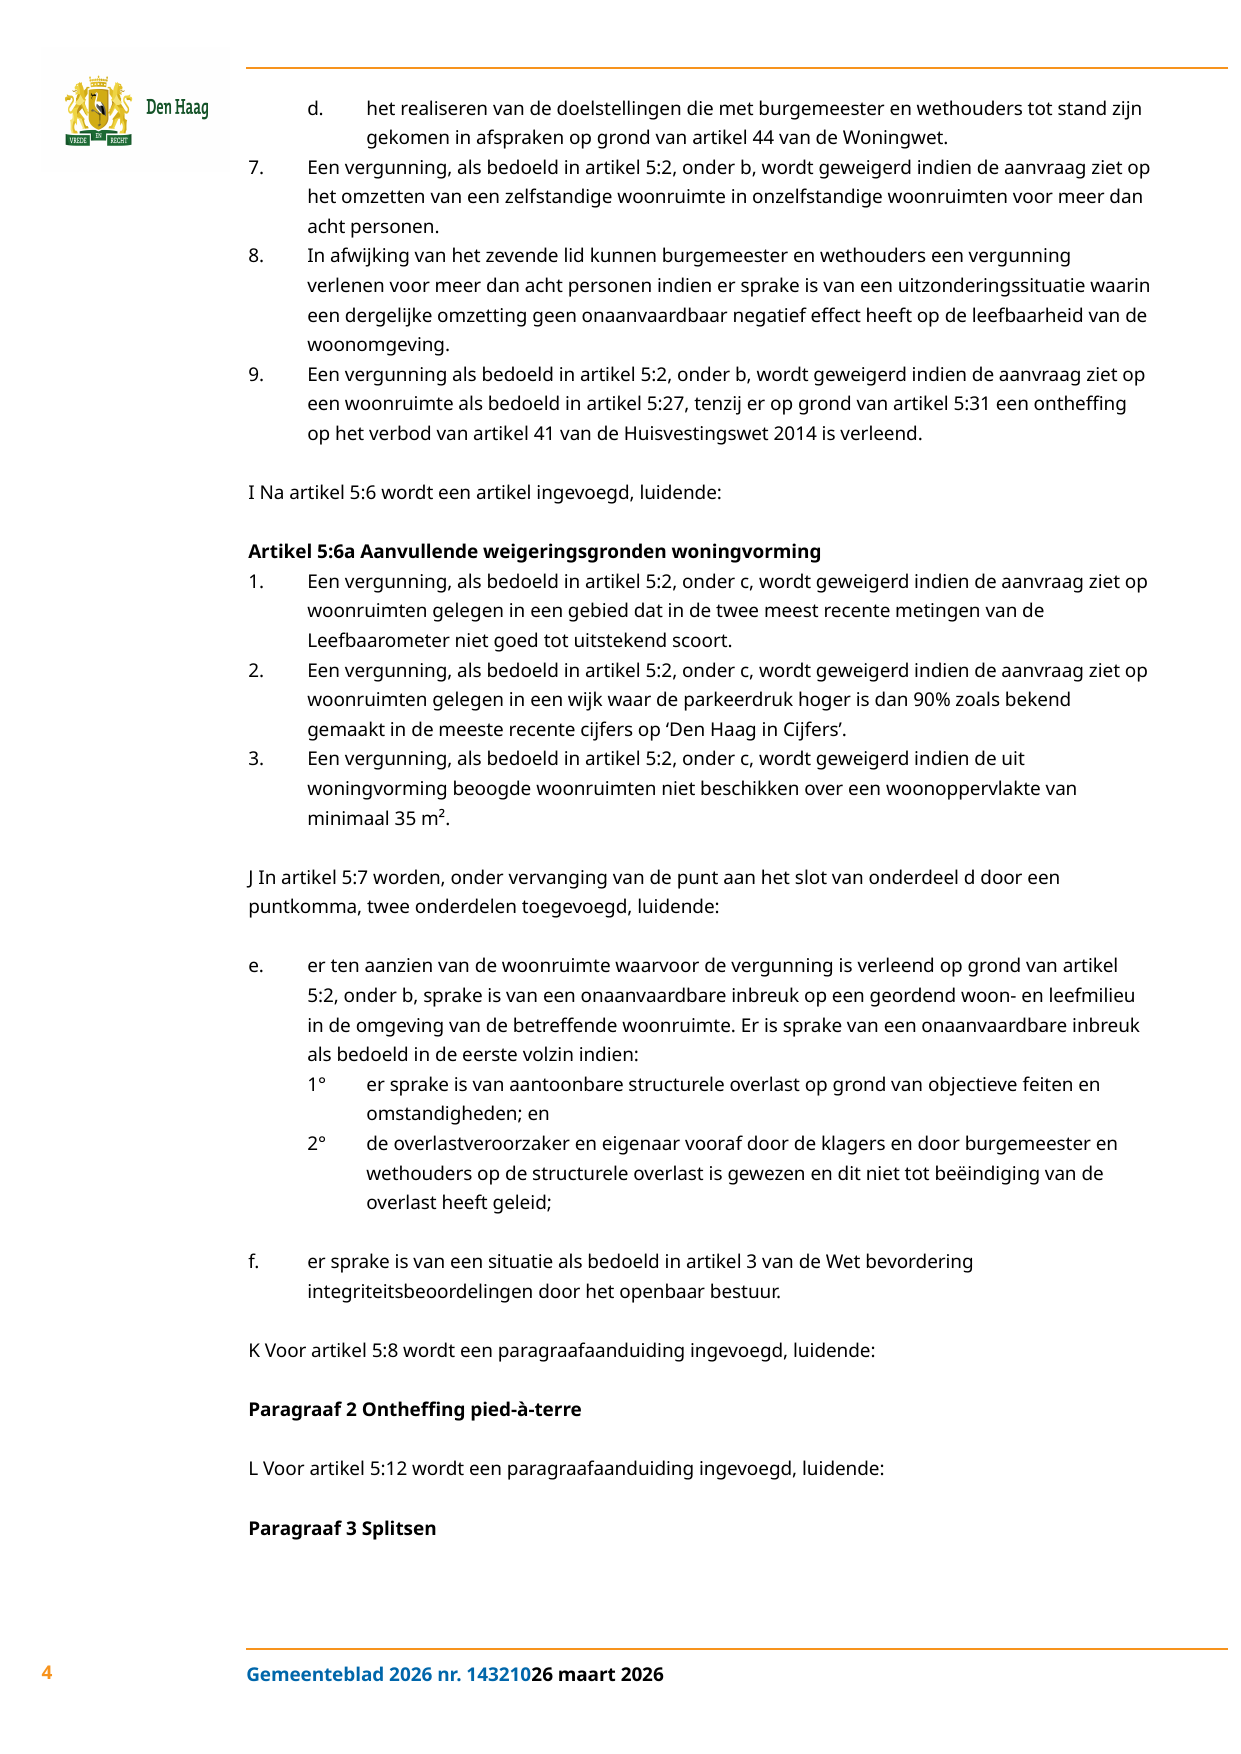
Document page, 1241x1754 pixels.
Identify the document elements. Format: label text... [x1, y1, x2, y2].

list Een vergunning, als bedoeld in artikel 5:2, onder c, wordt geweigerd indien de aanvraag ziet op woonruimten gelegen in een wijk waar de parkeerdruk hoger is dan 90% zoals bekend gemaakt in de meeste recente cijfers op ‘Den Haag in Cijfers’. [248, 657, 1152, 742]
text I Na artikel 5:6 wordt een artikel ingevoegd, luidende: [248, 479, 1152, 505]
list er sprake is van een situatie als bedoeld in artikel 3 van de Wet bevordering integriteitsbeoordelingen door het openbaar bestuur. [248, 1248, 1152, 1304]
list Een vergunning als bedoeld in artikel 5:2, onder b, wordt geweigerd indien de aanvraag ziet op een woonruimte als bedoeld in artikel 5:27, tenzij er op grond van artikel 5:31 een ontheffing op het verbod van artikel 41 van de Huisvestingswet 2014 is verleend. [248, 361, 1152, 446]
list overlast heeft geleid; [307, 1189, 1152, 1215]
text Artikel 5:6a Aanvullende weigeringsgronden woningvorming [248, 538, 1152, 564]
list er sprake is van aantoonbare structurele overlast op grond van objectieve feiten en omstandigheden; en [307, 1071, 1152, 1126]
text K Voor artikel 5:8 wordt een paragraafaanduiding ingevoegd, luidende: [248, 1337, 1152, 1363]
list In afwijking van het zevende lid kunnen burgemeester en wethouders een vergunning verlenen voor meer dan acht personen indien er sprake is van een uitzonderingssituatie waarin een dergelijke omzetting geen onaanvaardbaar negatief effect heeft op de leefbaarheid van de woonomgeving. [248, 243, 1152, 357]
picture [41, 47, 231, 172]
text J In artikel 5:7 worden, onder vervanging van de punt aan het slot van onderdeel d door een puntkomma, twee onderdelen toegevoegd, luidende: [248, 864, 1152, 919]
list er ten aanzien van de woonruimte waarvoor de vergunning is verleend op grond van artikel 5:2, onder b, sprake is van een onaanvaardbare inbreuk op een geordend woon- en leefmilieu in de omgeving van de betreffende woonruimte. Er is sprake van een onaanvaardbare inbreuk als bedoeld in de eerste volzin indien: [248, 953, 1152, 1067]
list het realiseren van de doelstellingen die met burgemeester en wethouders tot stand zijn gekomen in afspraken op grond van artikel 44 van de Woningwet. [307, 95, 1152, 150]
text L Voor artikel 5:12 wordt een paragraafaanduiding ingevoegd, luidende: [248, 1456, 1152, 1481]
list Een vergunning, als bedoeld in artikel 5:2, onder c, wordt geweigerd indien de uit woningvorming beoogde woonruimten niet beschikken over een woonoppervlakte van minimaal 35 m². [248, 746, 1152, 831]
list Een vergunning, als bedoeld in artikel 5:2, onder b, wordt geweigerd indien de aanvraag ziet op het omzetten van een zelfstandige woonruimte in onzelfstandige woonruimten voor meer dan acht personen. [248, 154, 1152, 239]
text Paragraaf 3 Splitsen [248, 1515, 1152, 1541]
list de overlastveroorzaker en eigenaar vooraf door de klagers en door burgemeester en wethouders op de structurele overlast is gewezen en dit niet tot beëindiging van de [307, 1130, 1152, 1186]
list Een vergunning, als bedoeld in artikel 5:2, onder c, wordt geweigerd indien de aanvraag ziet op woonruimten gelegen in een gebied dat in de twee meest recente metingen van de Leefbaarometer niet goed tot uitstekend scoort. [248, 568, 1152, 653]
text Paragraaf 2 Ontheffing pied-à-terre [248, 1396, 1152, 1422]
